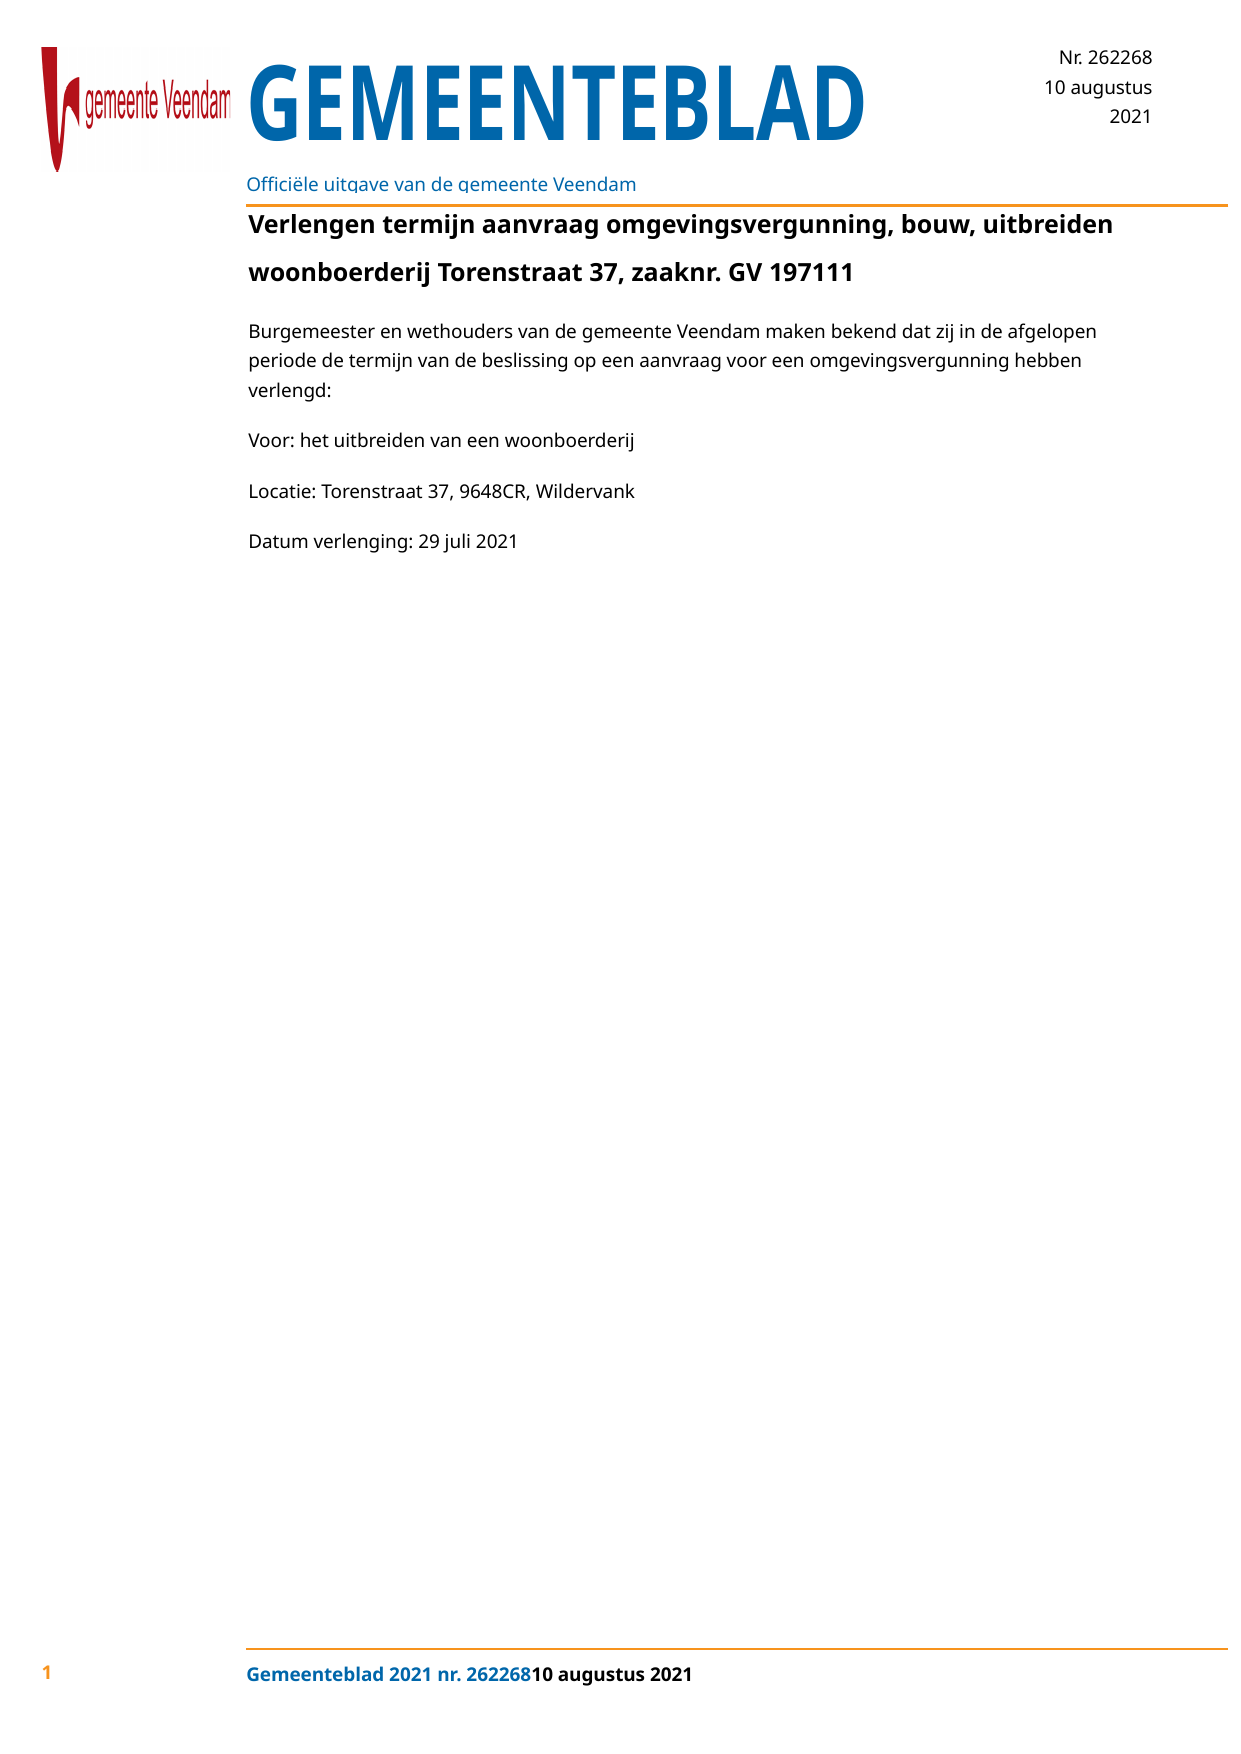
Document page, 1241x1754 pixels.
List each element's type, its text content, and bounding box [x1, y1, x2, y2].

text Verlengen termijn aanvraag omgevingsvergunning, bouw, uitbreiden woonboerderij Torenstraat 37, zaaknr. GV 197111 [248, 207, 1152, 288]
text Datum verlenging: 29 juli 2021 [248, 528, 1152, 554]
text Locatie: Torenstraat 37, 9648CR, Wildervank [248, 478, 1152, 504]
text Voor: het uitbreiden van een woonboerderij [248, 427, 1152, 453]
picture [41, 47, 231, 172]
text Burgemeester en wethouders van de gemeente Veendam maken bekend dat zij in de afgelopen periode de termijn van de beslissing op een aanvraag voor een omgevingsvergunning hebben verlengd: [248, 318, 1152, 403]
